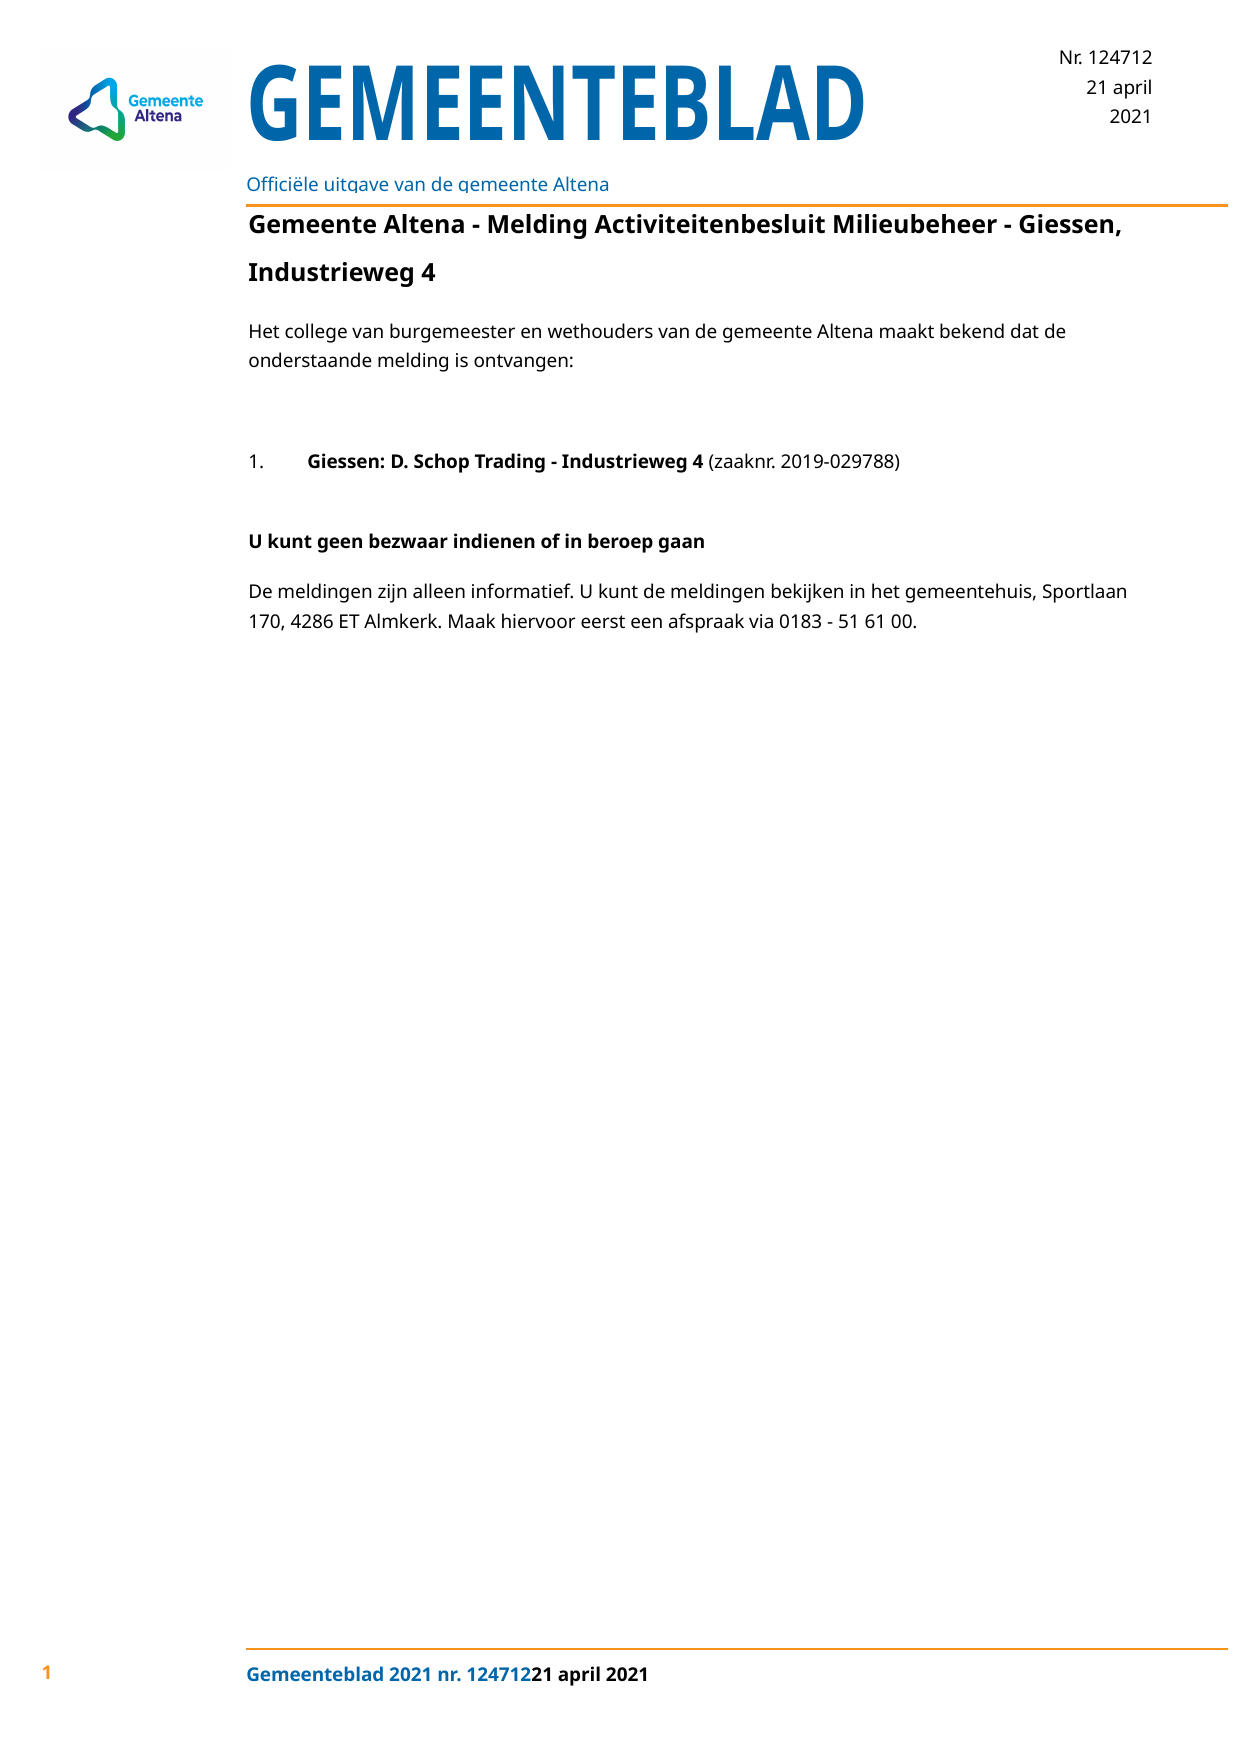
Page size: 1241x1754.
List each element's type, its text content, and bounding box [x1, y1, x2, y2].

text U kunt geen bezwaar indienen of in beroep gaan [248, 528, 1152, 554]
text Het college van burgemeester en wethouders van de gemeente Altena maakt bekend dat de onderstaande melding is ontvangen: [248, 318, 1152, 373]
picture [41, 47, 231, 172]
text De meldingen zijn alleen informatief. U kunt de meldingen bekijken in het gemeentehuis, Sportlaan 170, 4286 ET Almkerk. Maak hiervoor eerst een afspraak via 0183 - 51 61 00. [248, 579, 1152, 634]
list Giessen: D. Schop Trading - Industrieweg 4 (zaaknr. 2019-029788) [248, 448, 1152, 474]
text Gemeente Altena - Melding Activiteitenbesluit Milieubeheer - Giessen, Industrieweg 4 [248, 207, 1152, 288]
